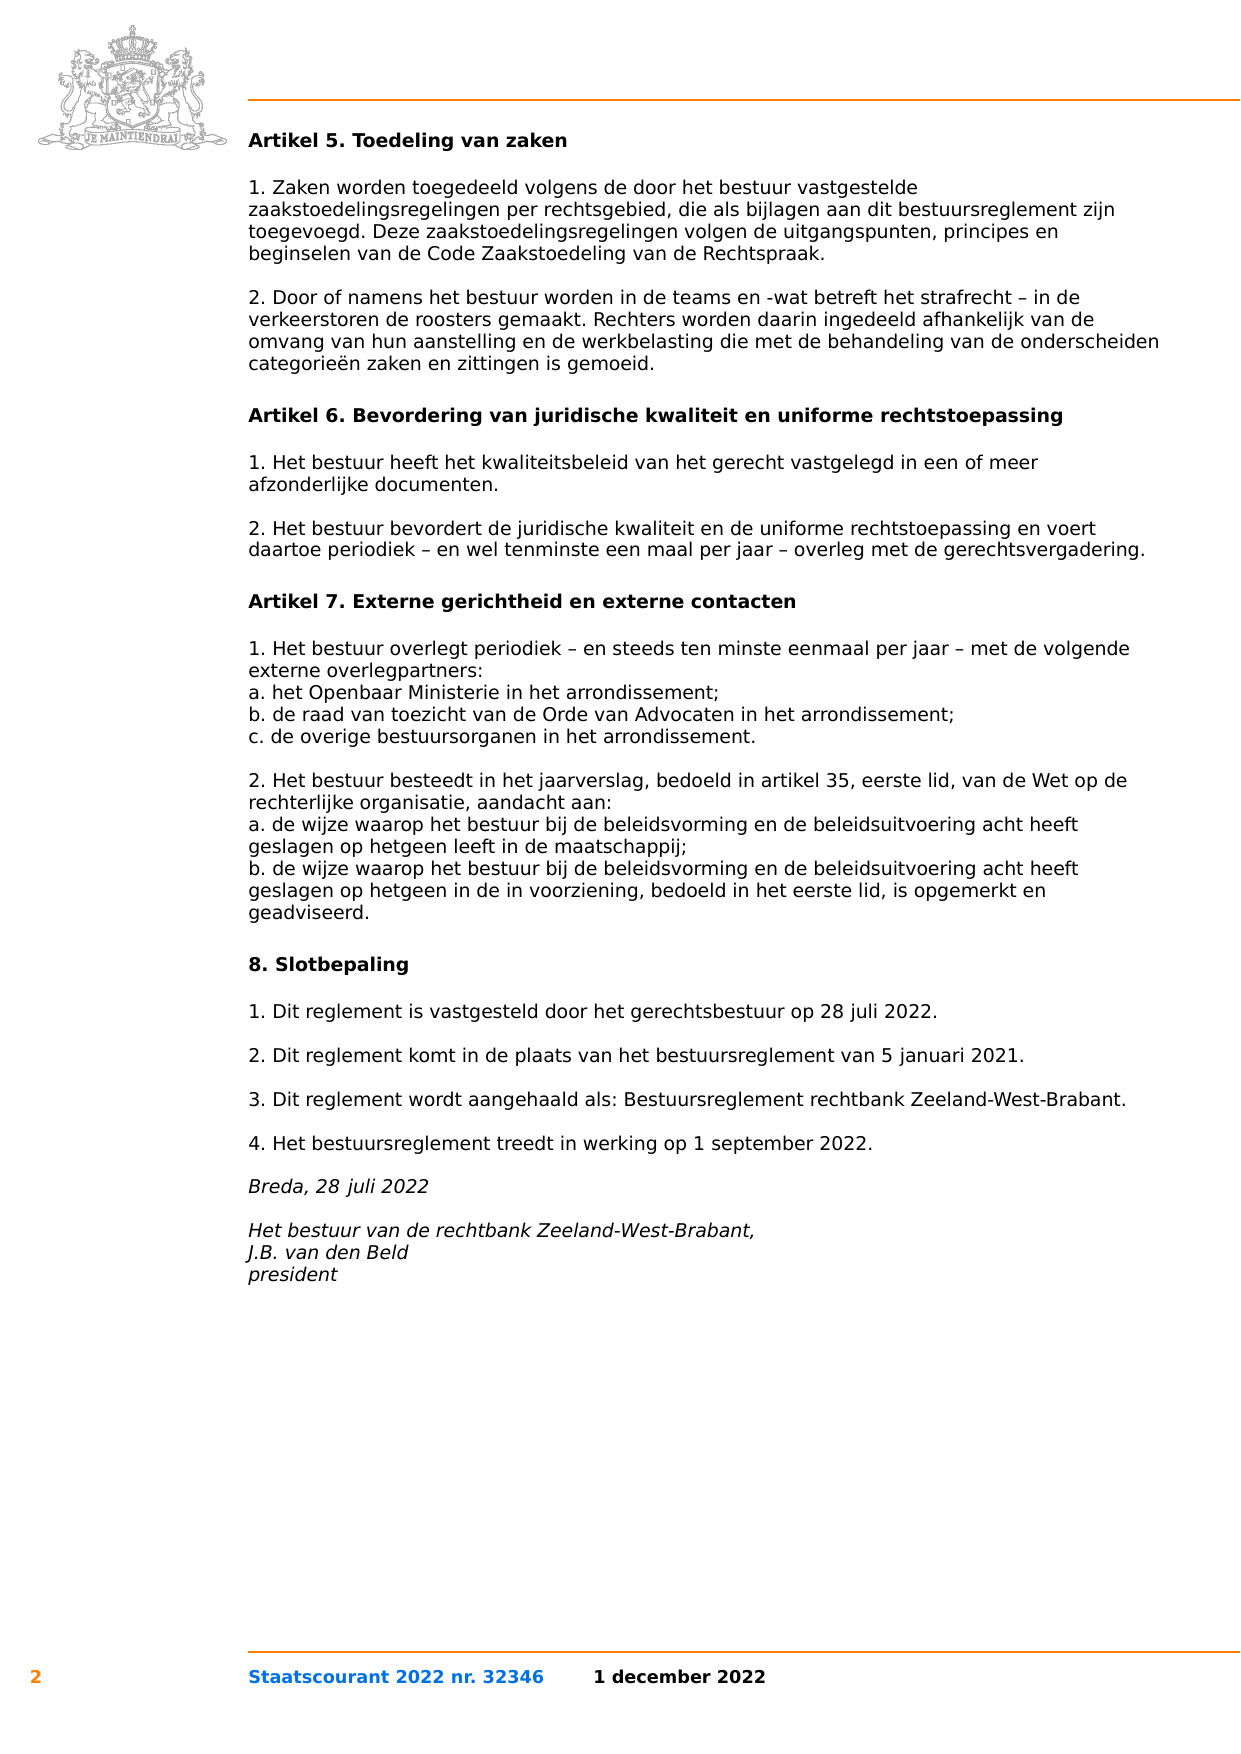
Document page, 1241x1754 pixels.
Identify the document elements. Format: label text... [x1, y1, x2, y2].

text 1. Zaken worden toegedeeld volgens de door het bestuur vastgestelde zaakstoedelingsregelingen per rechtsgebied, die als bijlagen aan dit bestuursreglement zijn toegevoegd. Deze zaakstoedelingsregelingen volgen de uitgangspunten, principes en beginselen van de Code Zaakstoedeling van de Rechtspraak. [248, 177, 1163, 265]
text 2. Het bestuur bevordert de juridische kwaliteit en de uniforme rechtstoepassing en voert daartoe periodiek – en wel tenminste een maal per jaar – overleg met de gerechtsvergadering. [248, 517, 1163, 561]
text a. de wijze waarop het bestuur bij de beleidsvorming en de beleidsuitvoering acht heeft geslagen op hetgeen leeft in de maatschappij; [248, 814, 1163, 858]
picture [38, 25, 227, 150]
text 3. Dit reglement wordt aangehaald als: Bestuursreglement rechtbank Zeeland-West-Brabant. [248, 1089, 1163, 1111]
subtitle Artikel 6. Bevordering van juridische kwaliteit en uniforme rechtstoepassing [248, 404, 1163, 427]
text 1. Het bestuur overlegt periodiek – en steeds ten minste eenmaal per jaar – met de volgende externe overlegpartners: [248, 638, 1163, 682]
text Breda, 28 juli 2022 [248, 1176, 1163, 1198]
subtitle Artikel 5. Toedeling van zaken [248, 130, 1163, 152]
text b. de raad van toezicht van de Orde van Advocaten in het arrondissement; [248, 704, 1163, 726]
text Het bestuur van de rechtbank Zeeland-West-Brabant, J.B. van den Beld president [248, 1220, 1163, 1286]
subtitle Artikel 7. Externe gerichtheid en externe contacten [248, 591, 1163, 613]
text 2. Dit reglement komt in de plaats van het bestuursreglement van 5 januari 2021. [248, 1045, 1163, 1067]
text 2. Door of namens het bestuur worden in de teams en -wat betreft het strafrecht – in de verkeerstoren de roosters gemaakt. Rechters worden daarin ingedeeld afhankelijk van de omvang van hun aanstelling en de werkbelasting die met de behandeling van de onderscheiden categorieën zaken en zittingen is gemoeid. [248, 287, 1163, 374]
text 4. Het bestuursreglement treedt in werking op 1 september 2022. [248, 1132, 1163, 1154]
text 2. Het bestuur besteedt in het jaarverslag, bedoeld in artikel 35, eerste lid, van de Wet op de rechterlijke organisatie, aandacht aan: [248, 770, 1163, 814]
text b. de wijze waarop het bestuur bij de beleidsvorming en de beleidsuitvoering acht heeft geslagen op hetgeen in de in voorziening, bedoeld in het eerste lid, is opgemerkt en geadviseerd. [248, 858, 1163, 924]
text 1. Dit reglement is vastgesteld door het gerechtsbestuur op 28 juli 2022. [248, 1001, 1163, 1023]
subtitle 8. Slotbepaling [248, 954, 1163, 976]
text a. het Openbaar Ministerie in het arrondissement; [248, 682, 1163, 704]
text 1. Het bestuur heeft het kwaliteitsbeleid van het gerecht vastgelegd in een of meer afzonderlijke documenten. [248, 452, 1163, 496]
text c. de overige bestuursorganen in het arrondissement. [248, 726, 1163, 748]
